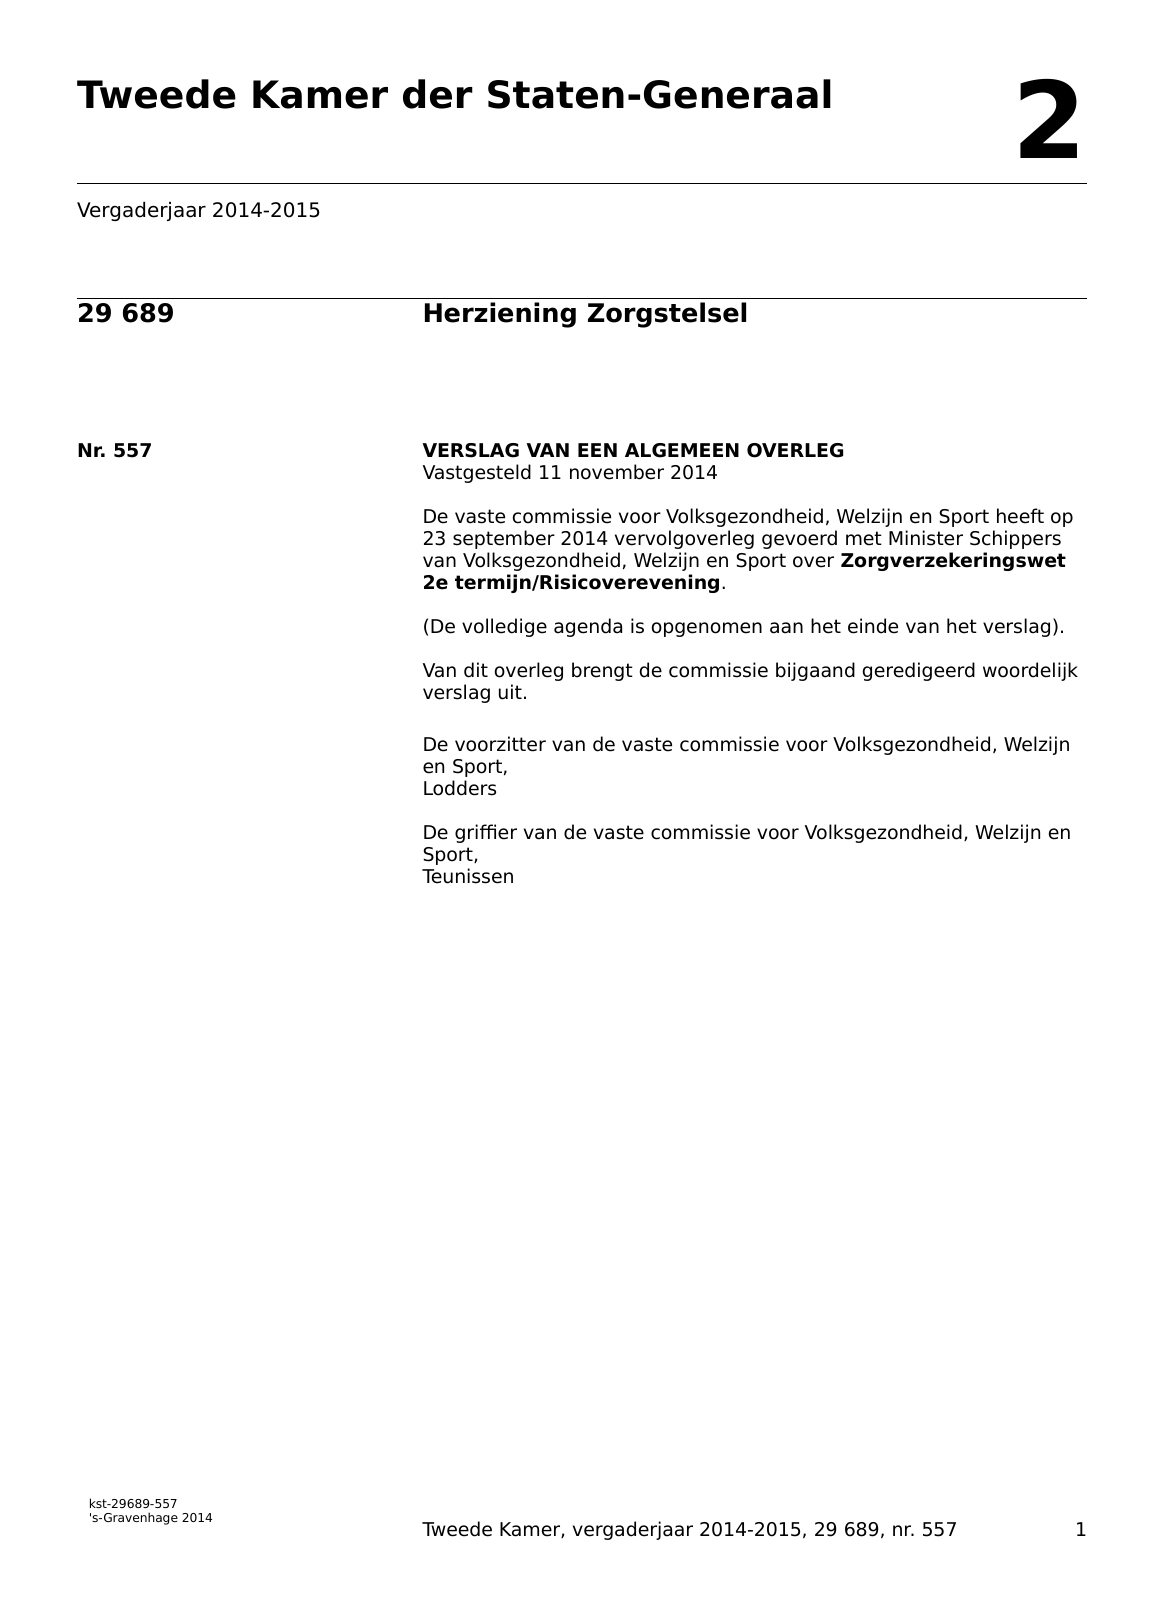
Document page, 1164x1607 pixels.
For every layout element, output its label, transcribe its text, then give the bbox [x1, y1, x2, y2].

table_cell Vergaderjaar 2014-2015 [77, 184, 1087, 298]
text De vaste commissie voor Volksgezondheid, Welzijn en Sport heeft op 23 september 2014 vervolgoverleg gevoerd met Minister Schippers van Volksgezondheid, Welzijn en Sport over Zorgverzekeringswet 2e termijn/Risicoverevening. [422, 506, 1087, 594]
text Van dit overleg brengt de commissie bijgaand geredigeerd woordelijk verslag uit. [422, 660, 1087, 704]
subtitle Nr. 557 VERSLAG VAN EEN ALGEMEEN OVERLEG [77, 440, 1087, 462]
text Vastgesteld 11 november 2014 [422, 462, 1087, 484]
table_header Tweede Kamer der Staten-Generaal [77, 59, 886, 183]
text De voorzitter van de vaste commissie voor Volksgezondheid, Welzijn en Sport, Lodders [422, 734, 1087, 800]
text kst-29689-557 [88, 1497, 323, 1511]
text 's-Gravenhage 2014 [88, 1511, 323, 1525]
subtitle 29 689 Herziening Zorgstelsel [77, 299, 1087, 329]
text De griffier van de vaste commissie voor Volksgezondheid, Welzijn en Sport, Teunissen [422, 822, 1087, 888]
table_header 2 [886, 59, 1087, 183]
text (De volledige agenda is opgenomen aan het einde van het verslag). [422, 616, 1087, 638]
